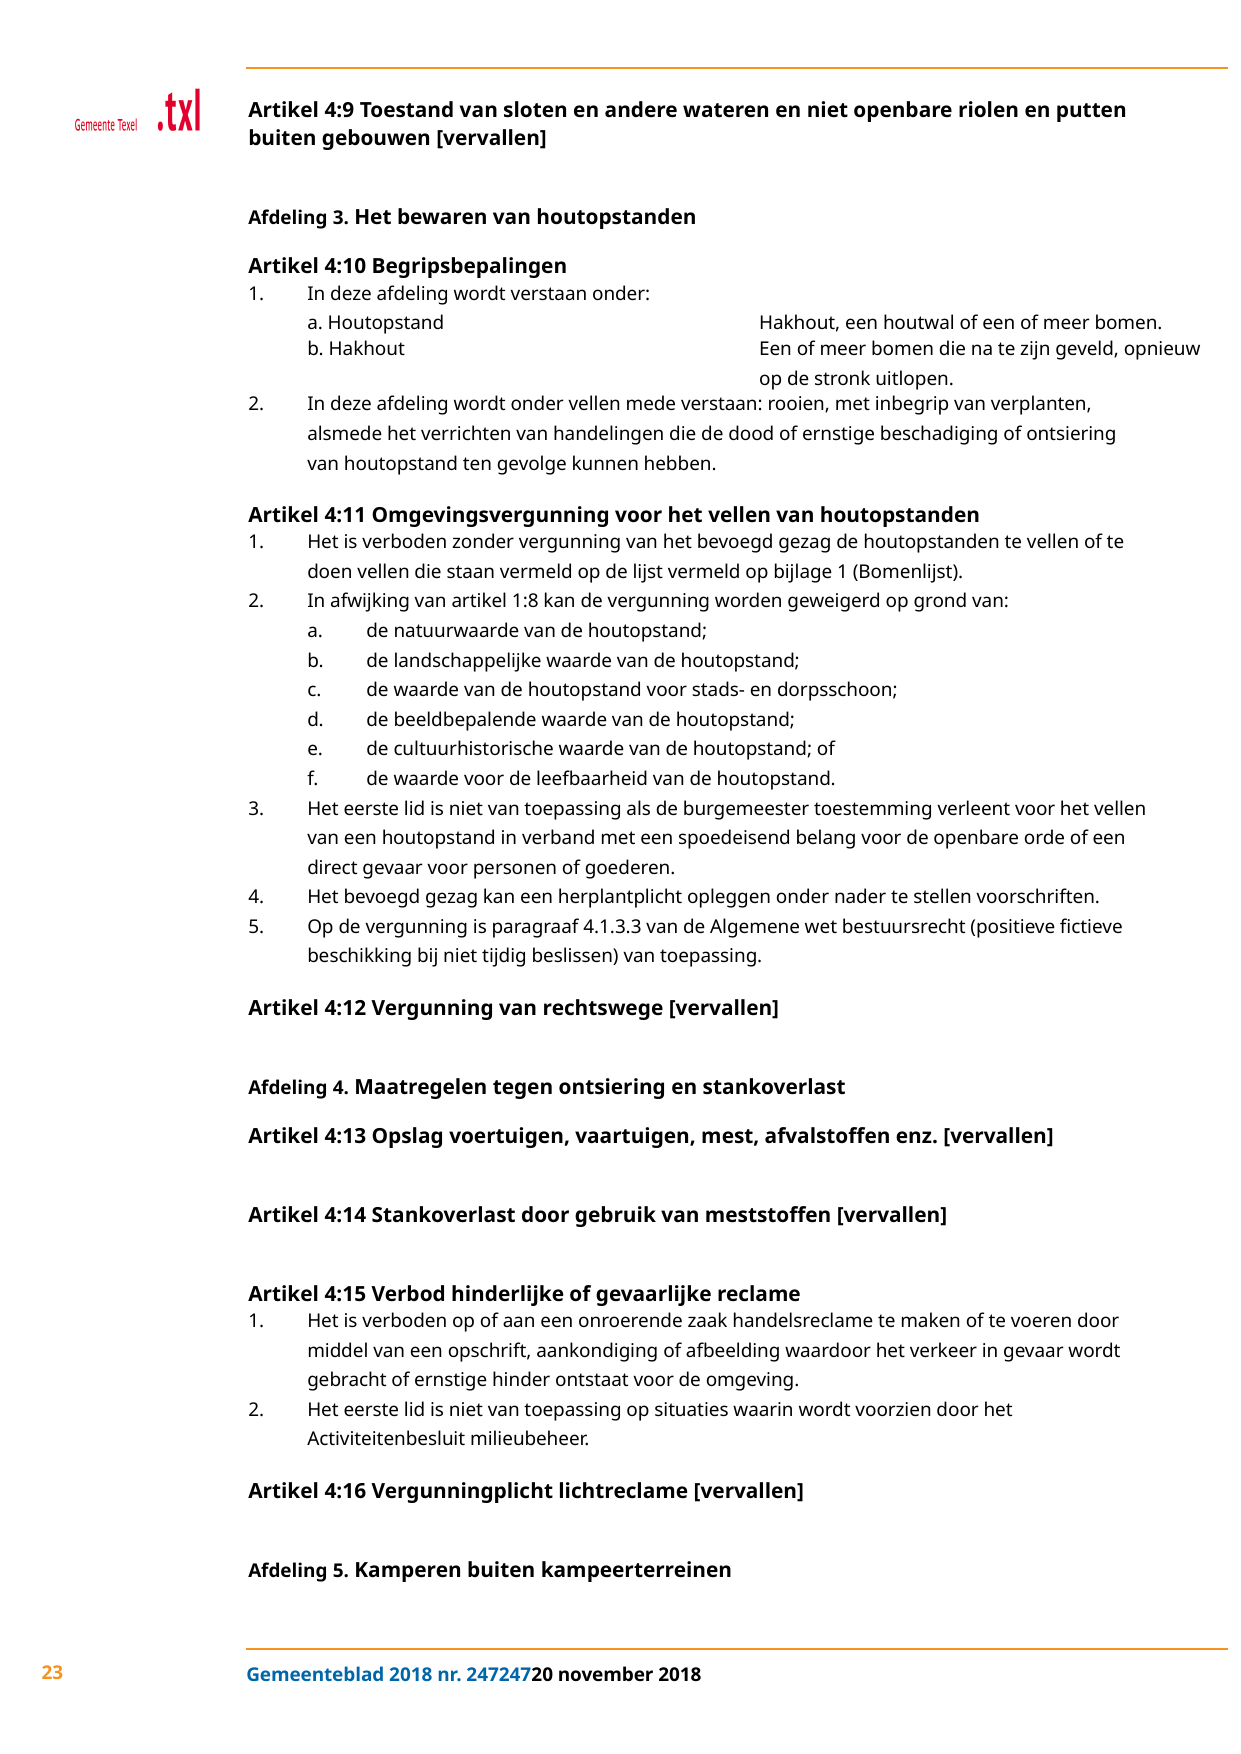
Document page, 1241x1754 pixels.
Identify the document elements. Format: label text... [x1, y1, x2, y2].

table_cell b. Hakhout [307, 335, 759, 390]
text Artikel 4:12 Vergunning van rechtswege [vervallen] [248, 993, 1152, 1022]
list Het bevoegd gezag kan een herplantplicht opleggen onder nader te stellen voorschriften. [248, 883, 1152, 909]
picture [41, 47, 231, 172]
text Artikel 4:10 Begripsbepalingen [248, 251, 1152, 280]
list de waarde voor de leefbaarheid van de houtopstand. [307, 765, 1152, 791]
text Artikel 4:15 Verbod hinderlijke of gevaarlijke reclame [248, 1279, 1152, 1307]
list Het eerste lid is niet van toepassing op situaties waarin wordt voorzien door het Activiteitenbesluit milieubeheer. [248, 1396, 1152, 1451]
list de waarde van de houtopstand voor stads- en dorpsschoon; [307, 676, 1152, 702]
list In deze afdeling wordt onder vellen mede verstaan: rooien, met inbegrip van verplanten, alsmede het verrichten van handelingen die de dood of ernstige beschadiging of ontsiering van houtopstand ten gevolge kunnen hebben. [248, 391, 1152, 475]
table_header Hakhout, een houtwal of een of meer bomen. [759, 309, 1211, 335]
list In deze afdeling wordt verstaan onder: [248, 280, 1152, 305]
list de beeldbepalende waarde van de houtopstand; [307, 706, 1152, 732]
table_header a. Houtopstand [307, 309, 759, 335]
list Het is verboden zonder vergunning van het bevoegd gezag de houtopstanden te vellen of te doen vellen die staan vermeld op de lijst vermeld op bijlage 1 (Bomenlijst). [248, 528, 1152, 584]
text Artikel 4:11 Omgevingsvergunning voor het vellen van houtopstanden [248, 500, 1152, 528]
text Afdeling 3. Het bewaren van houtopstanden [248, 202, 1152, 230]
text Afdeling 5. Kamperen buiten kampeerterreinen [248, 1555, 1152, 1583]
list Het eerste lid is niet van toepassing als de burgemeester toestemming verleent voor het vellen van een houtopstand in verband met een spoedeisend belang voor de openbare orde of een direct gevaar voor personen of goederen. [248, 795, 1152, 880]
text Artikel 4:13 Opslag voertuigen, vaartuigen, mest, afvalstoffen enz. [vervallen] [248, 1121, 1152, 1149]
list In afwijking van artikel 1:8 kan de vergunning worden geweigerd op grond van: [248, 588, 1152, 613]
text Artikel 4:9 Toestand van sloten en andere wateren en niet openbare riolen en putten buiten gebouwen [vervallen] [248, 95, 1152, 152]
text Afdeling 4. Maatregelen tegen ontsiering en stankoverlast [248, 1072, 1152, 1100]
list de landschappelijke waarde van de houtopstand; [307, 647, 1152, 673]
text Artikel 4:14 Stankoverlast door gebruik van meststoffen [vervallen] [248, 1200, 1152, 1228]
list Het is verboden op of aan een onroerende zaak handelsreclame te maken of te voeren door middel van een opschrift, aankondiging of afbeelding waardoor het verkeer in gevaar wordt gebracht of ernstige hinder ontstaat voor de omgeving. [248, 1307, 1152, 1392]
table_cell Een of meer bomen die na te zijn geveld, opnieuw op de stronk uitlopen. [759, 335, 1211, 390]
list de natuurwaarde van de houtopstand; [307, 617, 1152, 643]
text Artikel 4:16 Vergunningplicht lichtreclame [vervallen] [248, 1476, 1152, 1504]
list Op de vergunning is paragraaf 4.1.3.3 van de Algemene wet bestuursrecht (positieve fictieve beschikking bij niet tijdig beslissen) van toepassing. [248, 913, 1152, 968]
list de cultuurhistorische waarde van de houtopstand; of [307, 736, 1152, 761]
